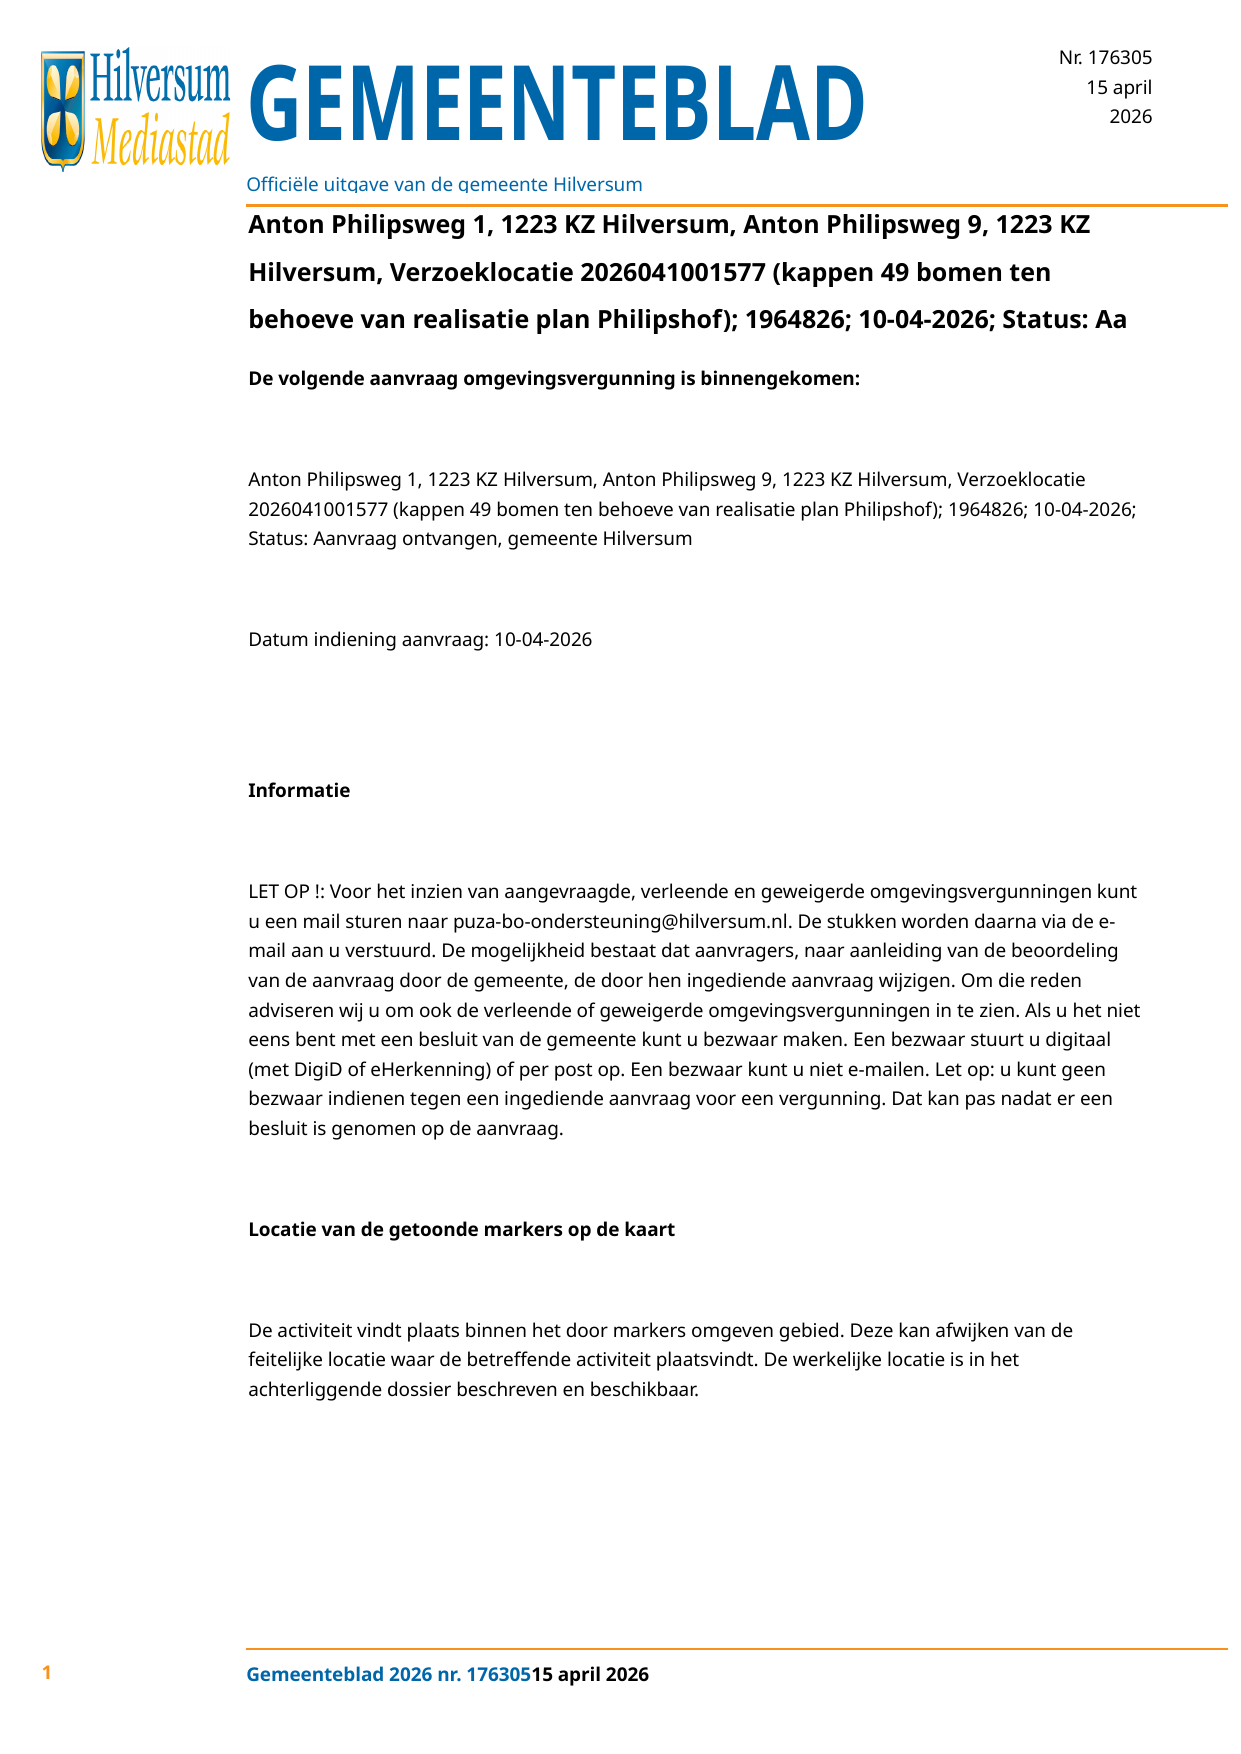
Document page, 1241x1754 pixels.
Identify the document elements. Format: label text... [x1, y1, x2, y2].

text De volgende aanvraag omgevingsvergunning is binnengekomen: [248, 366, 1152, 391]
text Datum indiening aanvraag: 10-04-2026 [248, 626, 1152, 652]
picture [41, 47, 231, 172]
text Anton Philipsweg 1, 1223 KZ Hilversum, Anton Philipsweg 9, 1223 KZ Hilversum, Verzoeklocatie 2026041001577 (kappen 49 bomen ten behoeve van realisatie plan Philipshof); 1964826; 10-04-2026; Status: Aa [248, 207, 1152, 336]
text LET OP !: Voor het inzien van aangevraagde, verleende en geweigerde omgevingsvergunningen kunt u een mail sturen naar puza-bo-ondersteuning@hilversum.nl. De stukken worden daarna via de e-mail aan u verstuurd. De mogelijkheid bestaat dat aanvragers, naar aanleiding van de beoordeling van de aanvraag door de gemeente, de door hen ingediende aanvraag wijzigen. Om die reden adviseren wij u om ook de verleende of geweigerde omgevingsvergunningen in te zien. Als u het niet eens bent met een besluit van de gemeente kunt u bezwaar maken. Een bezwaar stuurt u digitaal (met DigiD of eHerkenning) of per post op. Een bezwaar kunt u niet e-mailen. Let op: u kunt geen bezwaar indienen tegen een ingediende aanvraag voor een vergunning. Dat kan pas nadat er een besluit is genomen op de aanvraag. [248, 878, 1152, 1141]
text Locatie van de getoonde markers op de kaart [248, 1216, 1152, 1242]
text Informatie [248, 778, 1152, 803]
text De activiteit vindt plaats binnen het door markers omgeven gebied. Deze kan afwijken van de feitelijke locatie waar de betreffende activiteit plaatsvindt. De werkelijke locatie is in het achterliggende dossier beschreven en beschikbaar. [248, 1317, 1152, 1402]
text Anton Philipsweg 1, 1223 KZ Hilversum, Anton Philipsweg 9, 1223 KZ Hilversum, Verzoeklocatie 2026041001577 (kappen 49 bomen ten behoeve van realisatie plan Philipshof); 1964826; 10-04-2026; Status: Aanvraag ontvangen, gemeente Hilversum [248, 466, 1152, 551]
